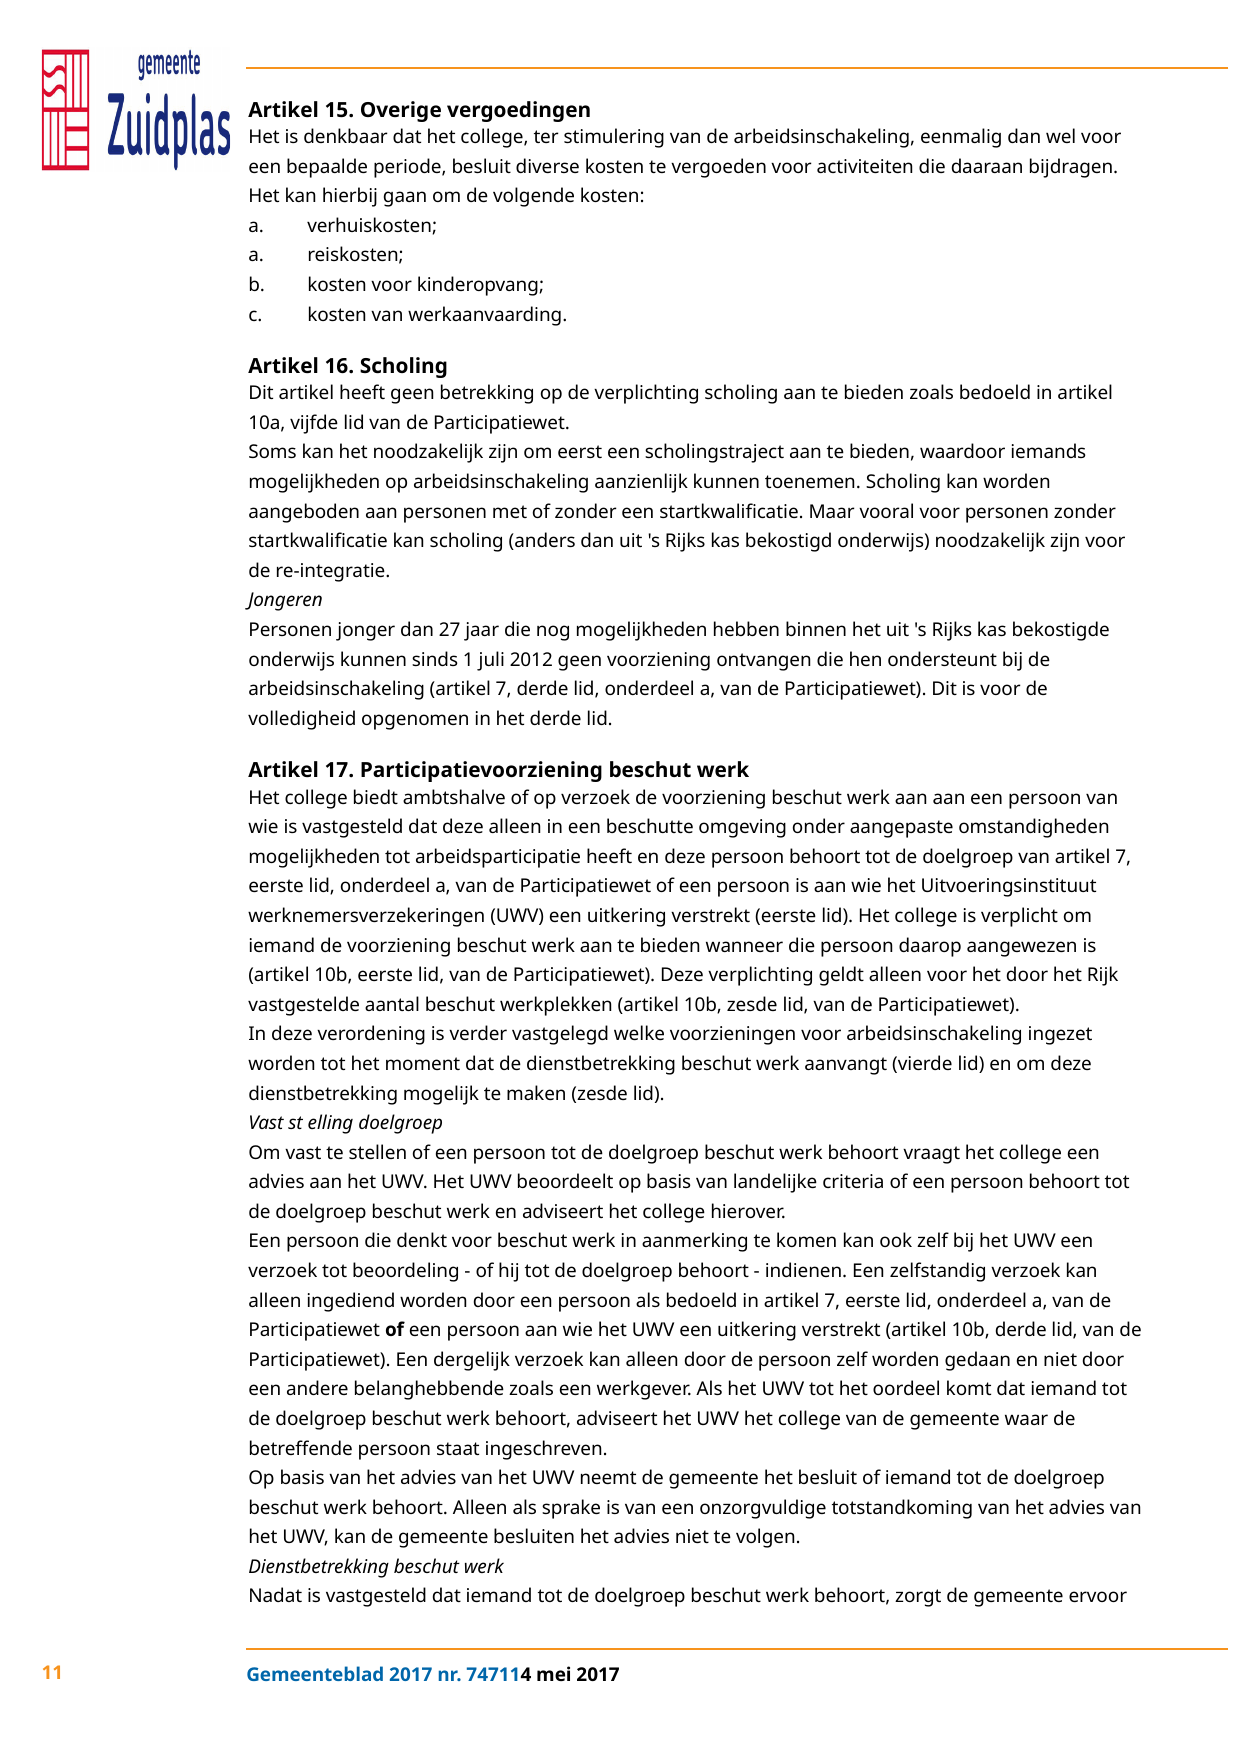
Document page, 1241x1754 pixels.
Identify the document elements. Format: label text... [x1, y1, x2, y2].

text Nadat is vastgesteld dat iemand tot de doelgroep beschut werk behoort, zorgt de gemeente ervoor [248, 1583, 1152, 1608]
list verhuiskosten; [248, 212, 1152, 238]
text Om vast te stellen of een persoon tot de doelgroep beschut werk behoort vraagt het college een advies aan het UWV. Het UWV beoordeelt op basis van landelijke criteria of een persoon behoort tot de doelgroep beschut werk en adviseert het college hierover. [248, 1139, 1152, 1224]
text Soms kan het noodzakelijk zijn om eerst een scholingstraject aan te bieden, waardoor iemands mogelijkheden op arbeidsinschakeling aanzienlijk kunnen toenemen. Scholing kan worden aangeboden aan personen met of zonder een startkwalificatie. Maar vooral voor personen zonder startkwalificatie kan scholing (anders dan uit 's Rijks kas bekostigd onderwijs) noodzakelijk zijn voor de re-integratie. [248, 439, 1152, 583]
text Het college biedt ambtshalve of op verzoek de voorziening beschut werk aan aan een persoon van wie is vastgesteld dat deze alleen in een beschutte omgeving onder aangepaste omstandigheden mogelijkheden tot arbeidsparticipatie heeft en deze persoon behoort tot de doelgroep van artikel 7, eerste lid, onderdeel a, van de Participatiewet of een persoon is aan wie het Uitvoeringsinstituut werknemersverzekeringen (UWV) een uitkering verstrekt (eerste lid). Het college is verplicht om iemand de voorziening beschut werk aan te bieden wanneer die persoon daarop aangewezen is (artikel 10b, eerste lid, van de Participatiewet). Deze verplichting geldt alleen voor het door het Rijk vastgestelde aantal beschut werkplekken (artikel 10b, zesde lid, van de Participatiewet). [248, 784, 1152, 1017]
list kosten voor kinderopvang; [248, 271, 1152, 297]
text Dit artikel heeft geen betrekking op de verplichting scholing aan te bieden zoals bedoeld in artikel 10a, vijfde lid van de Participatiewet. [248, 379, 1152, 435]
text Artikel 15. Overige vergoedingen [248, 95, 1152, 123]
text Jongeren [248, 587, 1152, 612]
text Dienstbetrekking beschut werk [248, 1553, 1152, 1579]
text Vast st elling doelgroep [248, 1109, 1152, 1135]
text Op basis van het advies van het UWV neemt de gemeente het besluit of iemand tot de doelgroep beschut werk behoort. Alleen als sprake is van een onzorgvuldige totstandkoming van het advies van het UWV, kan de gemeente besluiten het advies niet te volgen. [248, 1464, 1152, 1549]
text Een persoon die denkt voor beschut werk in aanmerking te komen kan ook zelf bij het UWV een verzoek tot beoordeling - of hij tot de doelgroep behoort - indienen. Een zelfstandig verzoek kan alleen ingediend worden door een persoon als bedoeld in artikel 7, eerste lid, onderdeel a, van de Participatiewet of een persoon aan wie het UWV een uitkering verstrekt (artikel 10b, derde lid, van de Participatiewet). Een dergelijk verzoek kan alleen door de persoon zelf worden gedaan en niet door een andere belanghebbende zoals een werkgever. Als het UWV tot het oordeel komt dat iemand tot de doelgroep beschut werk behoort, adviseert het UWV het college van de gemeente waar de betreffende persoon staat ingeschreven. [248, 1228, 1152, 1460]
list reiskosten; [248, 242, 1152, 267]
text Artikel 17. Participatievoorziening beschut werk [248, 755, 1152, 784]
list kosten van werkaanvaarding. [248, 301, 1152, 326]
text Personen jonger dan 27 jaar die nog mogelijkheden hebben binnen het uit 's Rijks kas bekostigde onderwijs kunnen sinds 1 juli 2012 geen voorziening ontvangen die hen ondersteunt bij de arbeidsinschakeling (artikel 7, derde lid, onderdeel a, van de Participatiewet). Dit is voor de volledigheid opgenomen in het derde lid. [248, 616, 1152, 731]
text Het is denkbaar dat het college, ter stimulering van de arbeidsinschakeling, eenmalig dan wel voor een bepaalde periode, besluit diverse kosten te vergoeden voor activiteiten die daaraan bijdragen. Het kan hierbij gaan om de volgende kosten: [248, 123, 1152, 208]
text Artikel 16. Scholing [248, 351, 1152, 379]
picture [41, 47, 231, 172]
text In deze verordening is verder vastgelegd welke voorzieningen voor arbeidsinschakeling ingezet worden tot het moment dat de dienstbetrekking beschut werk aanvangt (vierde lid) en om deze dienstbetrekking mogelijk te maken (zesde lid). [248, 1021, 1152, 1105]
